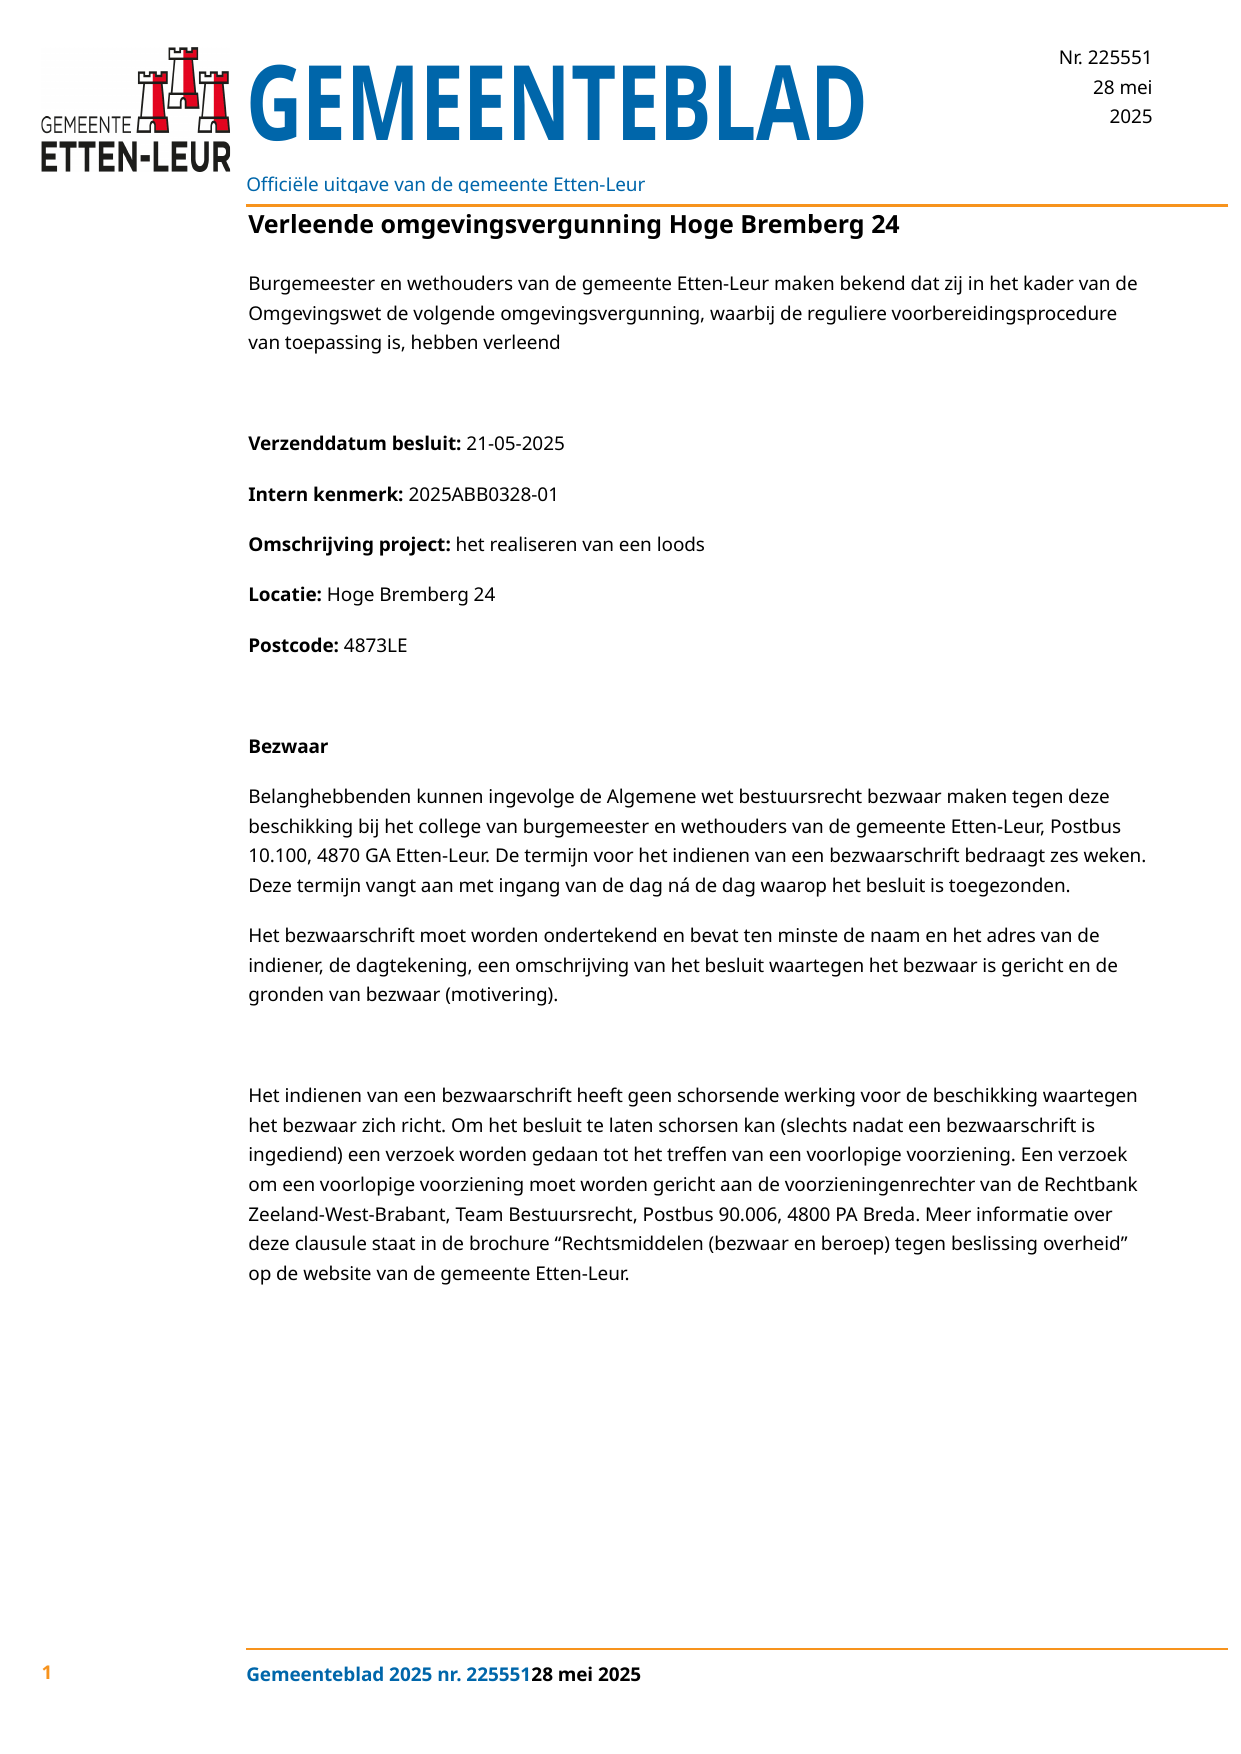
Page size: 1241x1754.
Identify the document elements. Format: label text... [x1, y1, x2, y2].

text Locatie: Hoge Bremberg 24 [248, 582, 1152, 607]
text Het bezwaarschrift moet worden ondertekend en bevat ten minste de naam en het adres van de indiener, de dagtekening, een omschrijving van het besluit waartegen het bezwaar is gericht en de gronden van bezwaar (motivering). [248, 922, 1152, 1007]
text Belanghebbenden kunnen ingevolge de Algemene wet bestuursrecht bezwaar maken tegen deze beschikking bij het college van burgemeester en wethouders van de gemeente Etten-Leur, Postbus 10.100, 4870 GA Etten-Leur. De termijn voor het indienen van een bezwaarschrift bedraagt zes weken. Deze termijn vangt aan met ingang van de dag ná de dag waarop het besluit is toegezonden. [248, 783, 1152, 898]
text Burgemeester en wethouders van de gemeente Etten-Leur maken bekend dat zij in het kader van de Omgevingswet de volgende omgevingsvergunning, waarbij de reguliere voorbereidingsprocedure van toepassing is, hebben verleend [248, 270, 1152, 355]
text Het indienen van een bezwaarschrift heeft geen schorsende werking voor de beschikking waartegen het bezwaar zich richt. Om het besluit te laten schorsen kan (slechts nadat een bezwaarschrift is ingediend) een verzoek worden gedaan tot het treffen van een voorlopige voorziening. Een verzoek om een voorlopige voorziening moet worden gericht aan de voorzieningenrechter van de Rechtbank Zeeland-West-Brabant, Team Bestuursrecht, Postbus 90.006, 4800 PA Breda. Meer informatie over deze clausule staat in de brochure “Rechtsmiddelen (bezwaar en beroep) tegen beslissing overheid” op de website van de gemeente Etten-Leur. [248, 1082, 1152, 1286]
text Verzenddatum besluit: 21-05-2025 [248, 430, 1152, 456]
text Verleende omgevingsvergunning Hoge Bremberg 24 [248, 207, 1152, 241]
text Intern kenmerk: 2025ABB0328-01 [248, 481, 1152, 506]
text Postcode: 4873LE [248, 632, 1152, 658]
text Omschrijving project: het realiseren van een loods [248, 531, 1152, 557]
picture [41, 47, 231, 172]
text Bezwaar [248, 733, 1152, 758]
